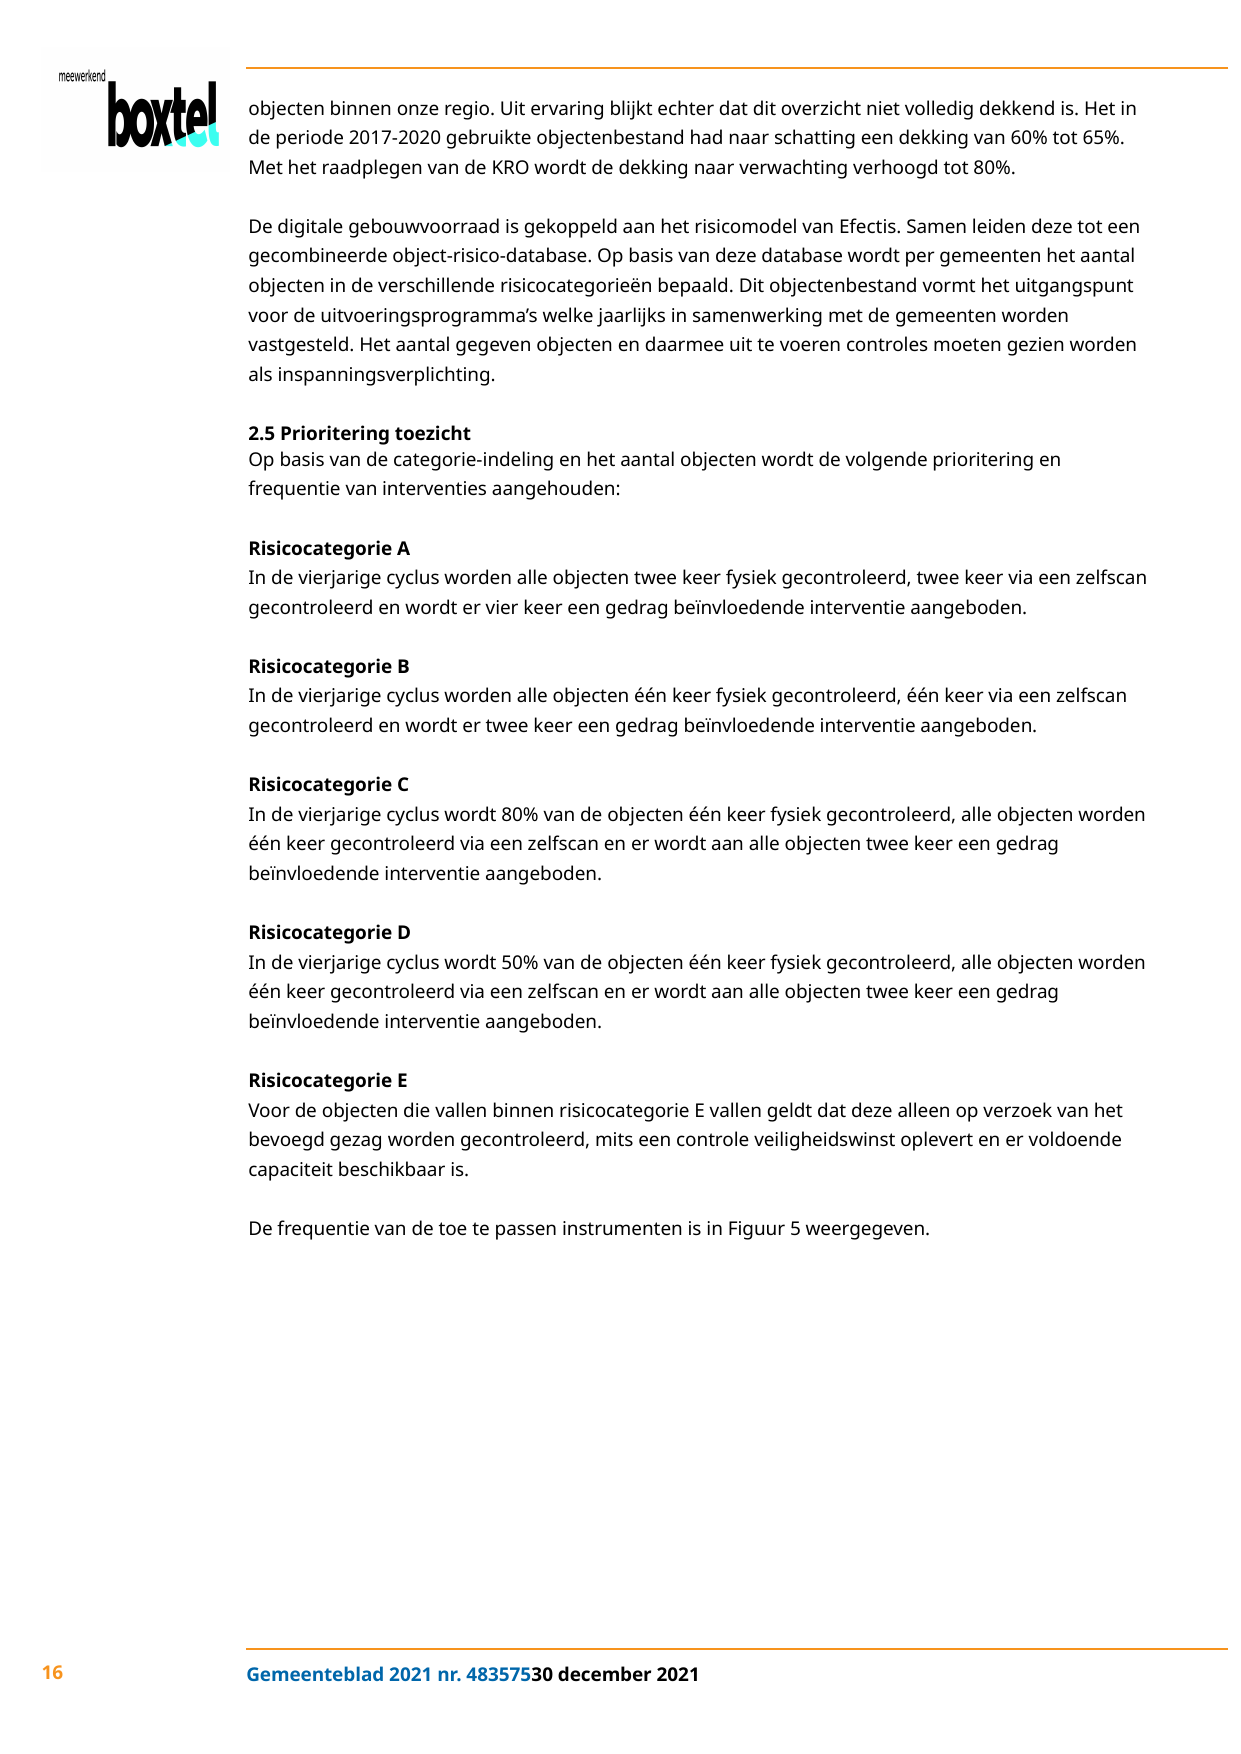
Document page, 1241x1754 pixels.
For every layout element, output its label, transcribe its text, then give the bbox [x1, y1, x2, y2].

text 2.5 Prioritering toezicht [248, 420, 1152, 446]
text Risicocategorie B [248, 653, 1152, 679]
text Voor de objecten die vallen binnen risicocategorie E vallen geldt dat deze alleen op verzoek van het bevoegd gezag worden gecontroleerd, mits een controle veiligheidswinst oplevert en er voldoende capaciteit beschikbaar is. [248, 1097, 1152, 1182]
text Risicocategorie A [248, 535, 1152, 560]
text Op basis van de categorie-indeling en het aantal objecten wordt de volgende prioritering en frequentie van interventies aangehouden: [248, 446, 1152, 501]
text De digitale gebouwvoorraad is gekoppeld aan het risicomodel van Efectis. Samen leiden deze tot een gecombineerde object-risico-database. Op basis van deze database wordt per gemeenten het aantal objecten in de verschillende risicocategorieën bepaald. Dit objectenbestand vormt het uitgangspunt voor de uitvoeringsprogramma’s welke jaarlijks in samenwerking met de gemeenten worden vastgesteld. Het aantal gegeven objecten en daarmee uit te voeren controles moeten gezien worden als inspanningsverplichting. [248, 213, 1152, 387]
text objecten binnen onze regio. Uit ervaring blijkt echter dat dit overzicht niet volledig dekkend is. Het in de periode 2017-2020 gebruikte objectenbestand had naar schatting een dekking van 60% tot 65%. Met het raadplegen van de KRO wordt de dekking naar verwachting verhoogd tot 80%. [248, 95, 1152, 180]
text In de vierjarige cyclus wordt 80% van de objecten één keer fysiek gecontroleerd, alle objecten worden één keer gecontroleerd via een zelfscan en er wordt aan alle objecten twee keer een gedrag beïnvloedende interventie aangeboden. [248, 801, 1152, 886]
text In de vierjarige cyclus worden alle objecten twee keer fysiek gecontroleerd, twee keer via een zelfscan gecontroleerd en wordt er vier keer een gedrag beïnvloedende interventie aangeboden. [248, 564, 1152, 619]
text De frequentie van de toe te passen instrumenten is in Figuur 5 weergegeven. [248, 1215, 1152, 1241]
text Risicocategorie C [248, 771, 1152, 797]
text In de vierjarige cyclus worden alle objecten één keer fysiek gecontroleerd, één keer via een zelfscan gecontroleerd en wordt er twee keer een gedrag beïnvloedende interventie aangeboden. [248, 683, 1152, 738]
text Risicocategorie E [248, 1067, 1152, 1093]
text In de vierjarige cyclus wordt 50% van de objecten één keer fysiek gecontroleerd, alle objecten worden één keer gecontroleerd via een zelfscan en er wordt aan alle objecten twee keer een gedrag beïnvloedende interventie aangeboden. [248, 949, 1152, 1034]
text Risicocategorie D [248, 919, 1152, 945]
picture [41, 47, 231, 172]
